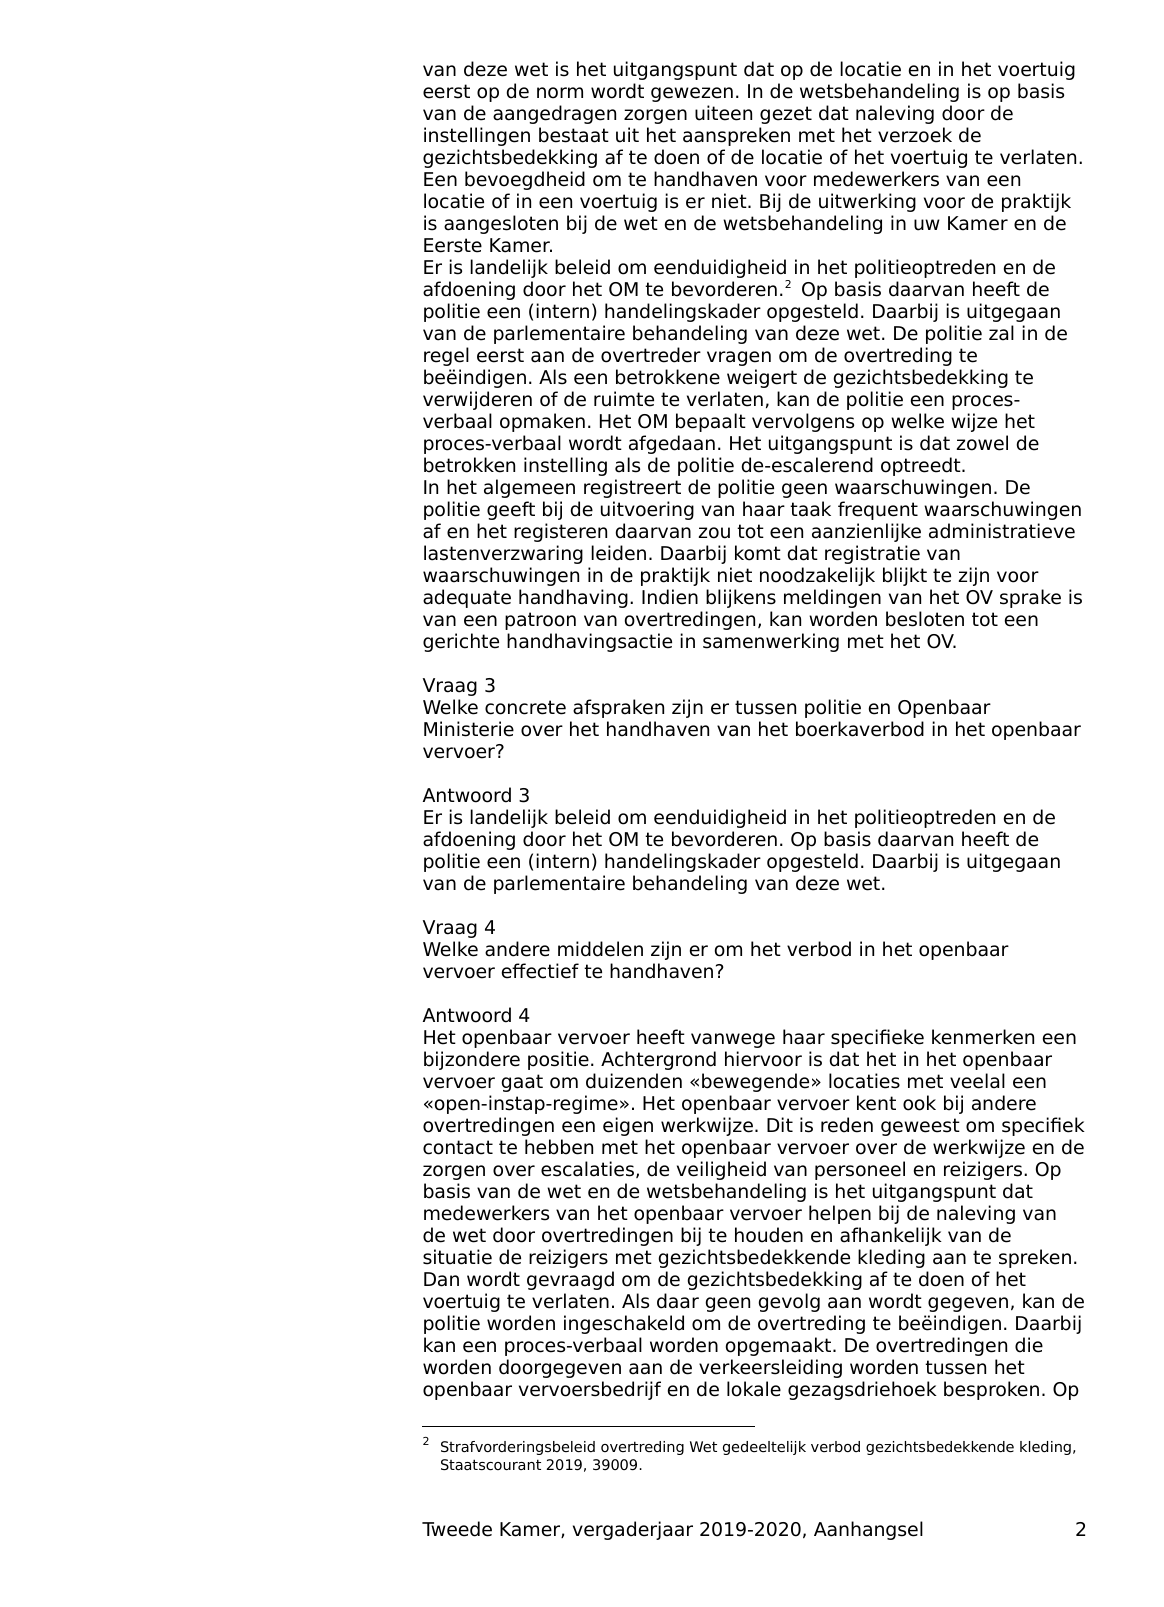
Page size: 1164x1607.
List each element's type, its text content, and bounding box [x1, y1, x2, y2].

text Er is landelijk beleid om eenduidigheid in het politieoptreden en de afdoening door het OM te bevorderen. Op basis daarvan heeft de politie een (intern) handelingskader opgesteld. Daarbij is uitgegaan van de parlementaire behandeling van deze wet. De politie zal in de regel eerst aan de overtreder vragen om de overtreding te beëindigen. Als een betrokkene weigert de gezichtsbedekking te verwijderen of de ruimte te verlaten, kan de politie een proces-verbaal opmaken. Het OM bepaalt vervolgens op welke wijze het proces-verbaal wordt afgedaan. Het uitgangspunt is dat zowel de betrokken instelling als de politie de-escalerend optreedt. [422, 257, 1087, 477]
text Welke andere middelen zijn er om het verbod in het openbaar vervoer effectief te handhaven? [422, 939, 1087, 983]
text In het algemeen registreert de politie geen waarschuwingen. De politie geeft bij de uitvoering van haar taak frequent waarschuwingen af en het registeren daarvan zou tot een aanzienlijke administratieve lastenverzwaring leiden. Daarbij komt dat registratie van waarschuwingen in de praktijk niet noodzakelijk blijkt te zijn voor adequate handhaving. Indien blijkens meldingen van het OV sprake is van een patroon van overtredingen, kan worden besloten tot een gerichte handhavingsactie in samenwerking met het OV. [422, 477, 1087, 652]
text Het openbaar vervoer heeft vanwege haar specifieke kenmerken een bijzondere positie. Achtergrond hiervoor is dat het in het openbaar vervoer gaat om duizenden «bewegende» locaties met veelal een «open-instap-regime». Het openbaar vervoer kent ook bij andere overtredingen een eigen werkwijze. Dit is reden geweest om specifiek contact te hebben met het openbaar vervoer over de werkwijze en de zorgen over escalaties, de veiligheid van personeel en reizigers. Op basis van de wet en de wetsbehandeling is het uitgangspunt dat medewerkers van het openbaar vervoer helpen bij de naleving van de wet door overtredingen bij te houden en afhankelijk van de situatie de reizigers met gezichtsbedekkende kleding aan te spreken. Dan wordt gevraagd om de gezichtsbedekking af te doen of het voertuig te verlaten. Als daar geen gevolg aan wordt gegeven, kan de politie worden ingeschakeld om de overtreding te beëindigen. Daarbij kan een proces-verbaal worden opgemaakt. De overtredingen die worden doorgegeven aan de verkeersleiding worden tussen het openbaar vervoersbedrijf en de lokale gezagsdriehoek besproken. Op [422, 1027, 1087, 1401]
text Vraag 3 [422, 675, 1087, 697]
text Vraag 4 [422, 917, 1087, 939]
text Er is landelijk beleid om eenduidigheid in het politieoptreden en de afdoening door het OM te bevorderen. Op basis daarvan heeft de politie een (intern) handelingskader opgesteld. Daarbij is uitgegaan van de parlementaire behandeling van deze wet. [422, 807, 1087, 895]
text Antwoord 4 [422, 1005, 1087, 1027]
text Strafvorderingsbeleid overtreding Wet gedeeltelijk verbod gezichtsbedekkende kleding, Staatscourant 2019, 39009. [422, 1435, 1087, 1474]
text Antwoord 3 [422, 785, 1087, 807]
text van deze wet is het uitgangspunt dat op de locatie en in het voertuig eerst op de norm wordt gewezen. In de wetsbehandeling is op basis van de aangedragen zorgen uiteen gezet dat naleving door de instellingen bestaat uit het aanspreken met het verzoek de gezichtsbedekking af te doen of de locatie of het voertuig te verlaten. Een bevoegdheid om te handhaven voor medewerkers van een locatie of in een voertuig is er niet. Bij de uitwerking voor de praktijk is aangesloten bij de wet en de wetsbehandeling in uw Kamer en de Eerste Kamer. [422, 59, 1087, 257]
text Welke concrete afspraken zijn er tussen politie en Openbaar Ministerie over het handhaven van het boerkaverbod in het openbaar vervoer? [422, 697, 1087, 763]
